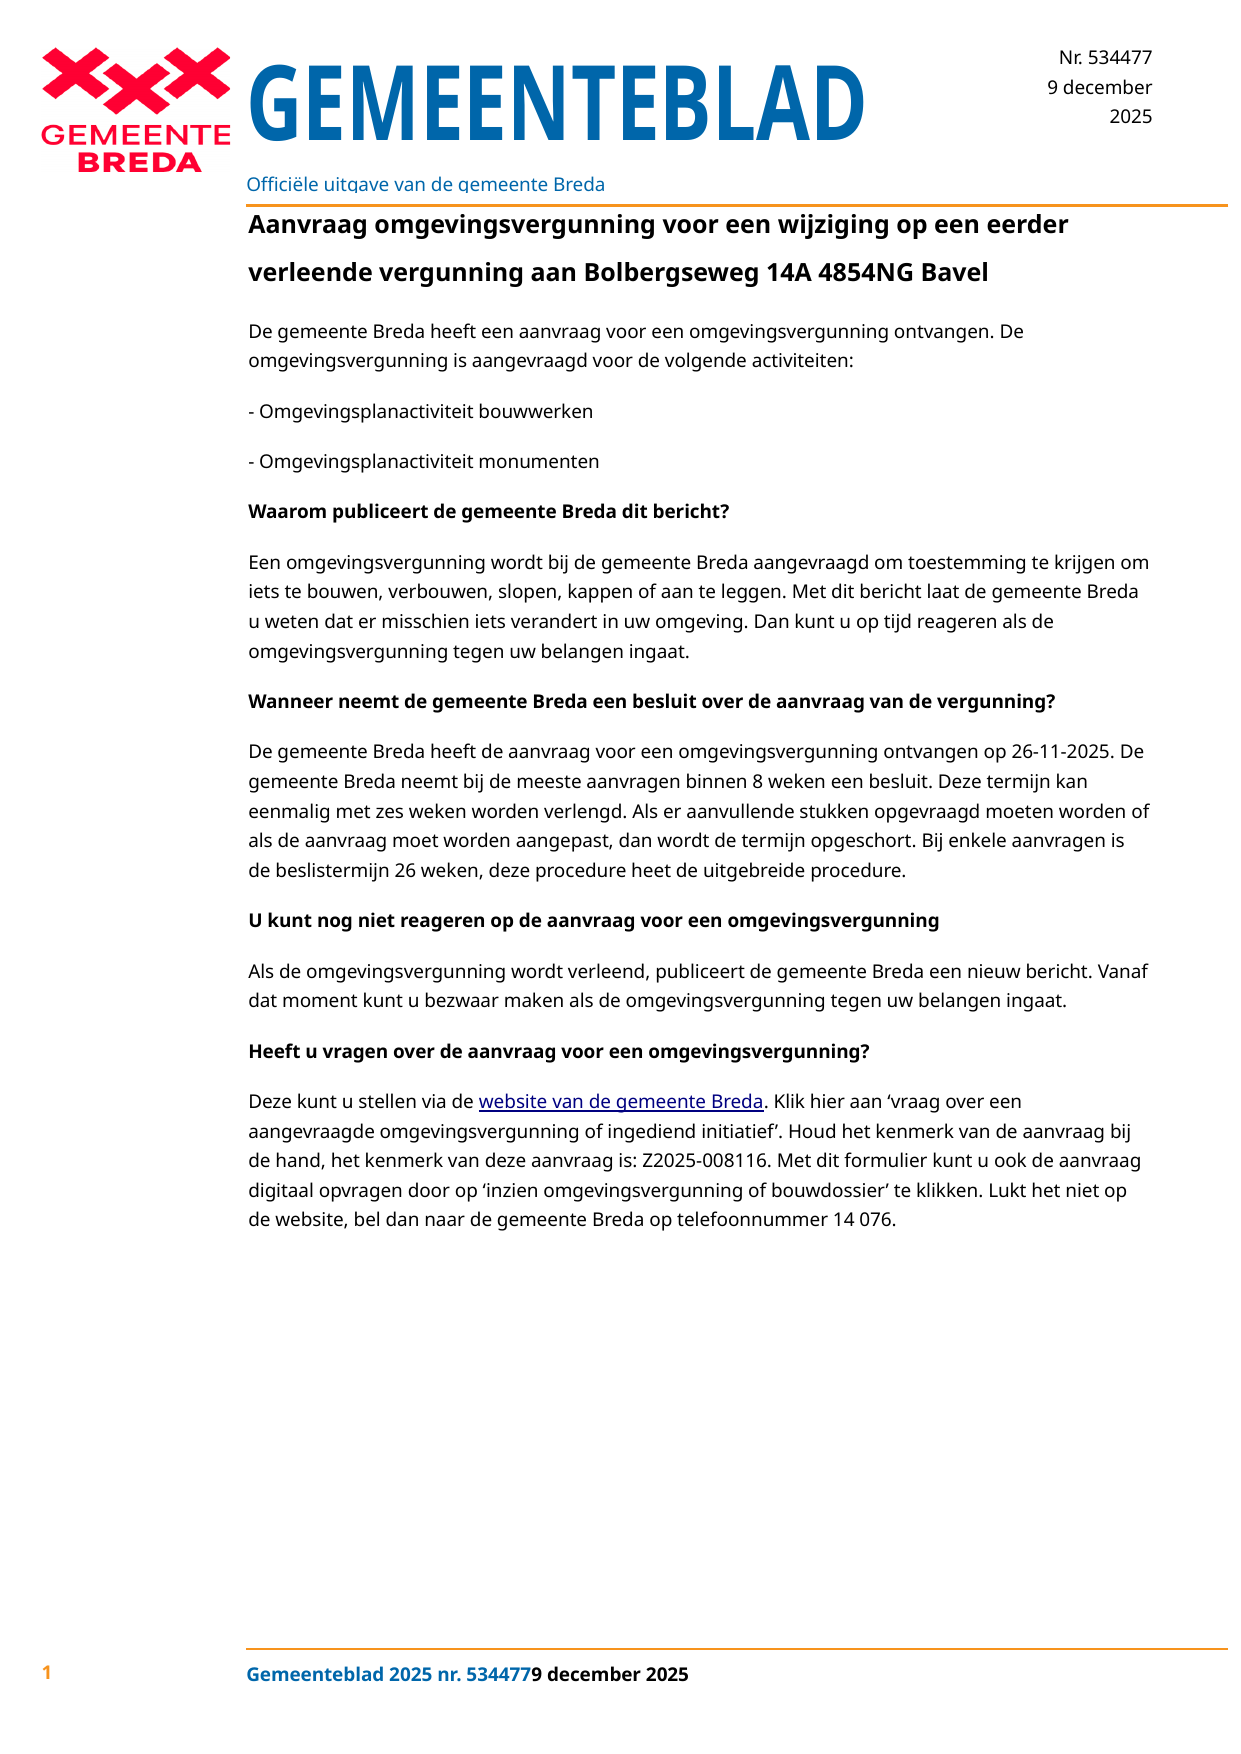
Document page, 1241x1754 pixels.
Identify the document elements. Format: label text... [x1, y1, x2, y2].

text - Omgevingsplanactiviteit bouwwerken [248, 398, 1152, 424]
text Aanvraag omgevingsvergunning voor een wijziging op een eerder verleende vergunning aan Bolbergseweg 14A 4854NG Bavel [248, 207, 1152, 288]
text Deze kunt u stellen via de website van de gemeente Breda. Klik hier aan ‘vraag over een aangevraagde omgevingsvergunning of ingediend initiatief’. Houd het kenmerk van de aanvraag bij de hand, het kenmerk van deze aanvraag is: Z2025-008116. Met dit formulier kunt u ook de aanvraag digitaal opvragen door op ‘inzien omgevingsvergunning of bouwdossier’ te klikken. Lukt het niet op de website, bel dan naar de gemeente Breda op telefoonnummer 14 076. [248, 1088, 1152, 1232]
text Wanneer neemt de gemeente Breda een besluit over de aanvraag van de vergunning? [248, 688, 1152, 714]
text - Omgevingsplanactiviteit monumenten [248, 448, 1152, 474]
text De gemeente Breda heeft een aanvraag voor een omgevingsvergunning ontvangen. De omgevingsvergunning is aangevraagd voor de volgende activiteiten: [248, 318, 1152, 373]
text Waarom publiceert de gemeente Breda dit bericht? [248, 499, 1152, 524]
picture [41, 47, 231, 172]
text De gemeente Breda heeft de aanvraag voor een omgevingsvergunning ontvangen op 26-11-2025. De gemeente Breda neemt bij de meeste aanvragen binnen 8 weken een besluit. Deze termijn kan eenmalig met zes weken worden verlengd. Als er aanvullende stukken opgevraagd moeten worden of als de aanvraag moet worden aangepast, dan wordt de termijn opgeschort. Bij enkele aanvragen is de beslistermijn 26 weken, deze procedure heet de uitgebreide procedure. [248, 739, 1152, 883]
text Als de omgevingsvergunning wordt verleend, publiceert de gemeente Breda een nieuw bericht. Vanaf dat moment kunt u bezwaar maken als de omgevingsvergunning tegen uw belangen ingaat. [248, 958, 1152, 1013]
text Een omgevingsvergunning wordt bij de gemeente Breda aangevraagd om toestemming te krijgen om iets te bouwen, verbouwen, slopen, kappen of aan te leggen. Met dit bericht laat de gemeente Breda u weten dat er misschien iets verandert in uw omgeving. Dan kunt u op tijd reageren als de omgevingsvergunning tegen uw belangen ingaat. [248, 549, 1152, 664]
text U kunt nog niet reageren op de aanvraag voor een omgevingsvergunning [248, 907, 1152, 933]
text Heeft u vragen over de aanvraag voor een omgevingsvergunning? [248, 1038, 1152, 1064]
